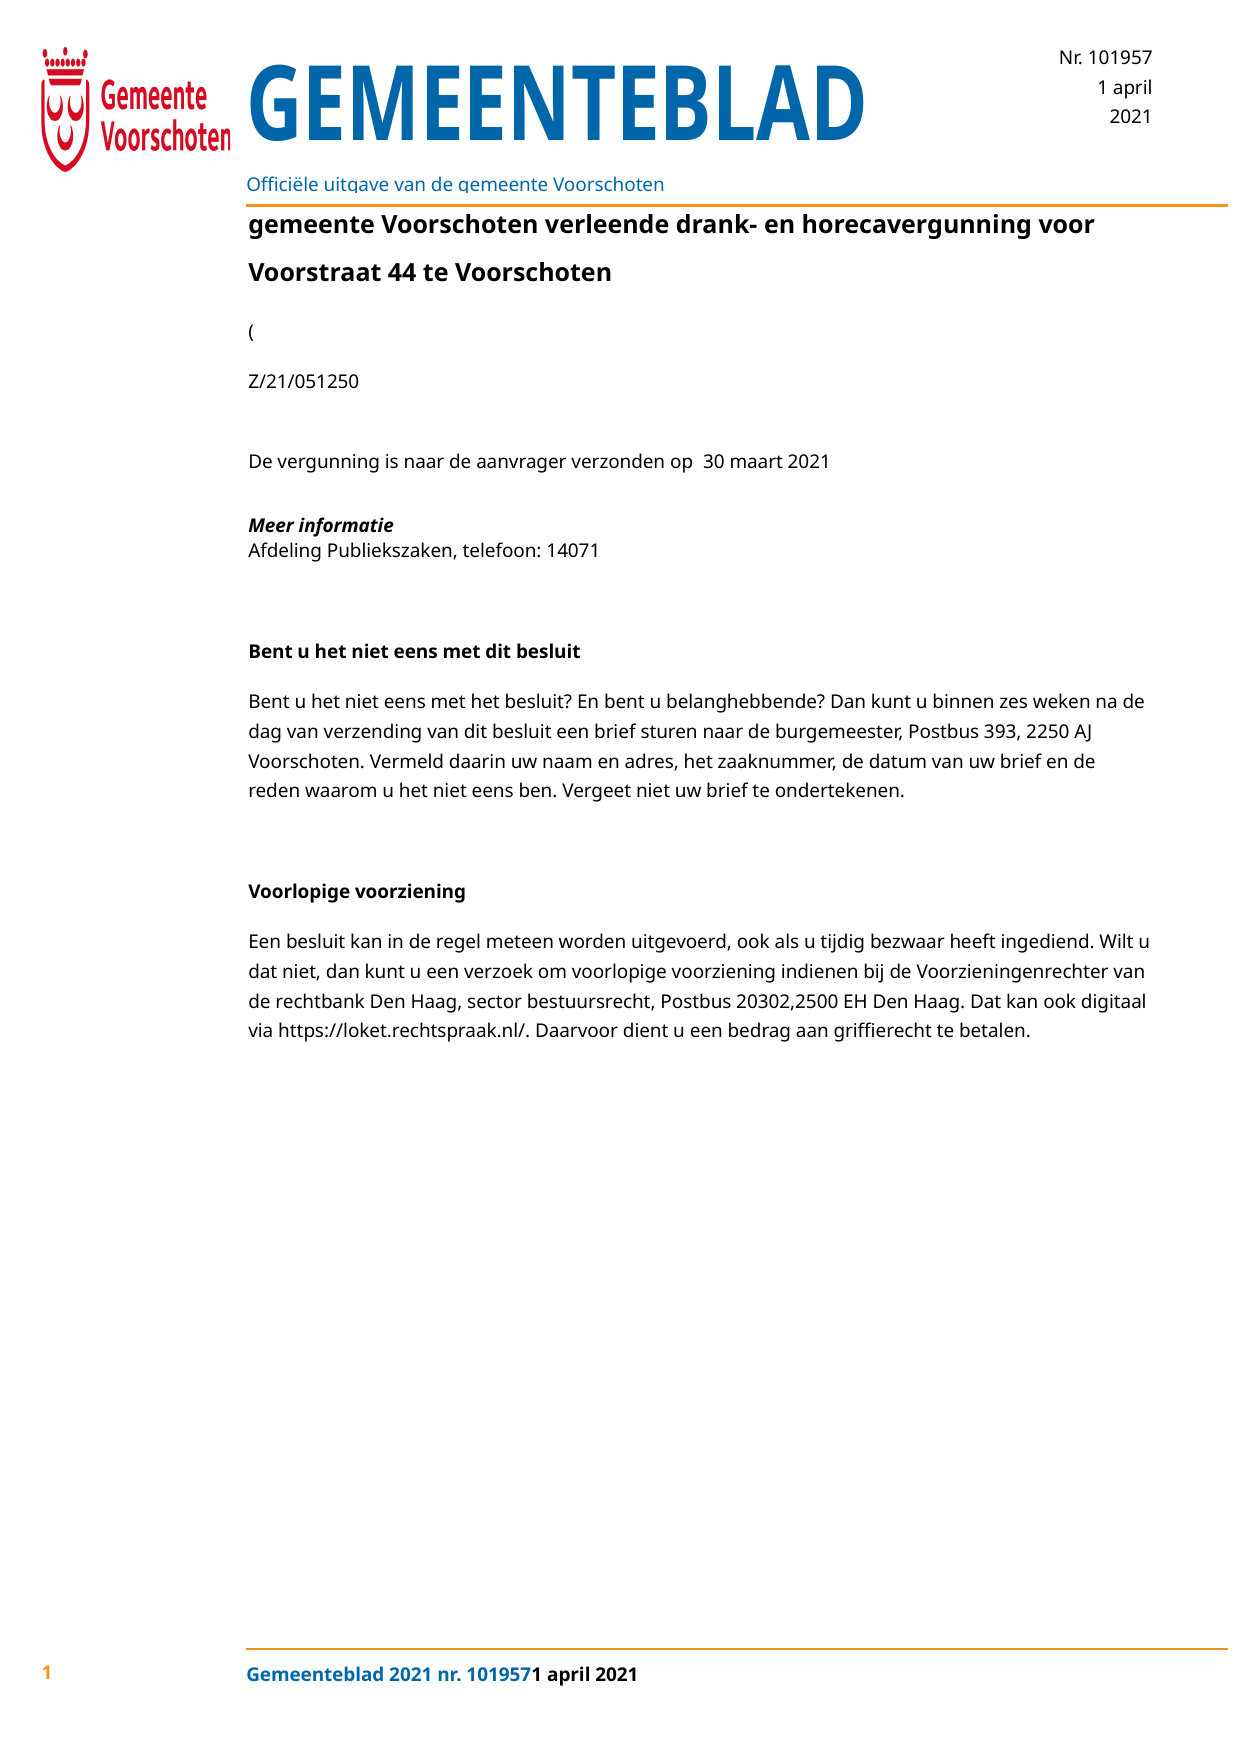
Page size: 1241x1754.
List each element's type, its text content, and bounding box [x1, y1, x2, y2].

text ( [248, 318, 1152, 344]
text Voorlopige voorziening [248, 878, 1152, 904]
text Meer informatie [248, 512, 1152, 537]
text Afdeling Publiekszaken, telefoon: 14071 [248, 537, 1152, 563]
text Bent u het niet eens met dit besluit [248, 638, 1152, 664]
text De vergunning is naar de aanvrager verzonden op 30 maart 2021 [248, 448, 1152, 473]
text Een besluit kan in de regel meteen worden uitgevoerd, ook als u tijdig bezwaar heeft ingediend. Wilt u dat niet, dan kunt u een verzoek om voorlopige voorziening indienen bij de Voorzieningenrechter van de rechtbank Den Haag, sector bestuursrecht, Postbus 20302,2500 EH Den Haag. Dat kan ook digitaal via https://loket.rechtspraak.nl/. Daarvoor dient u een bedrag aan griffierecht te betalen. [248, 929, 1152, 1043]
text Bent u het niet eens met het besluit? En bent u belanghebbende? Dan kunt u binnen zes weken na de dag van verzending van dit besluit een brief sturen naar de burgemeester, Postbus 393, 2250 AJ Voorschoten. Vermeld daarin uw naam en adres, het zaaknummer, de datum van uw brief en de reden waarom u het niet eens ben. Vergeet niet uw brief te ondertekenen. [248, 689, 1152, 803]
text gemeente Voorschoten verleende drank- en horecavergunning voor Voorstraat 44 te Voorschoten [248, 207, 1152, 288]
picture [41, 47, 231, 172]
table_header Z/21/051250 [248, 369, 1152, 394]
